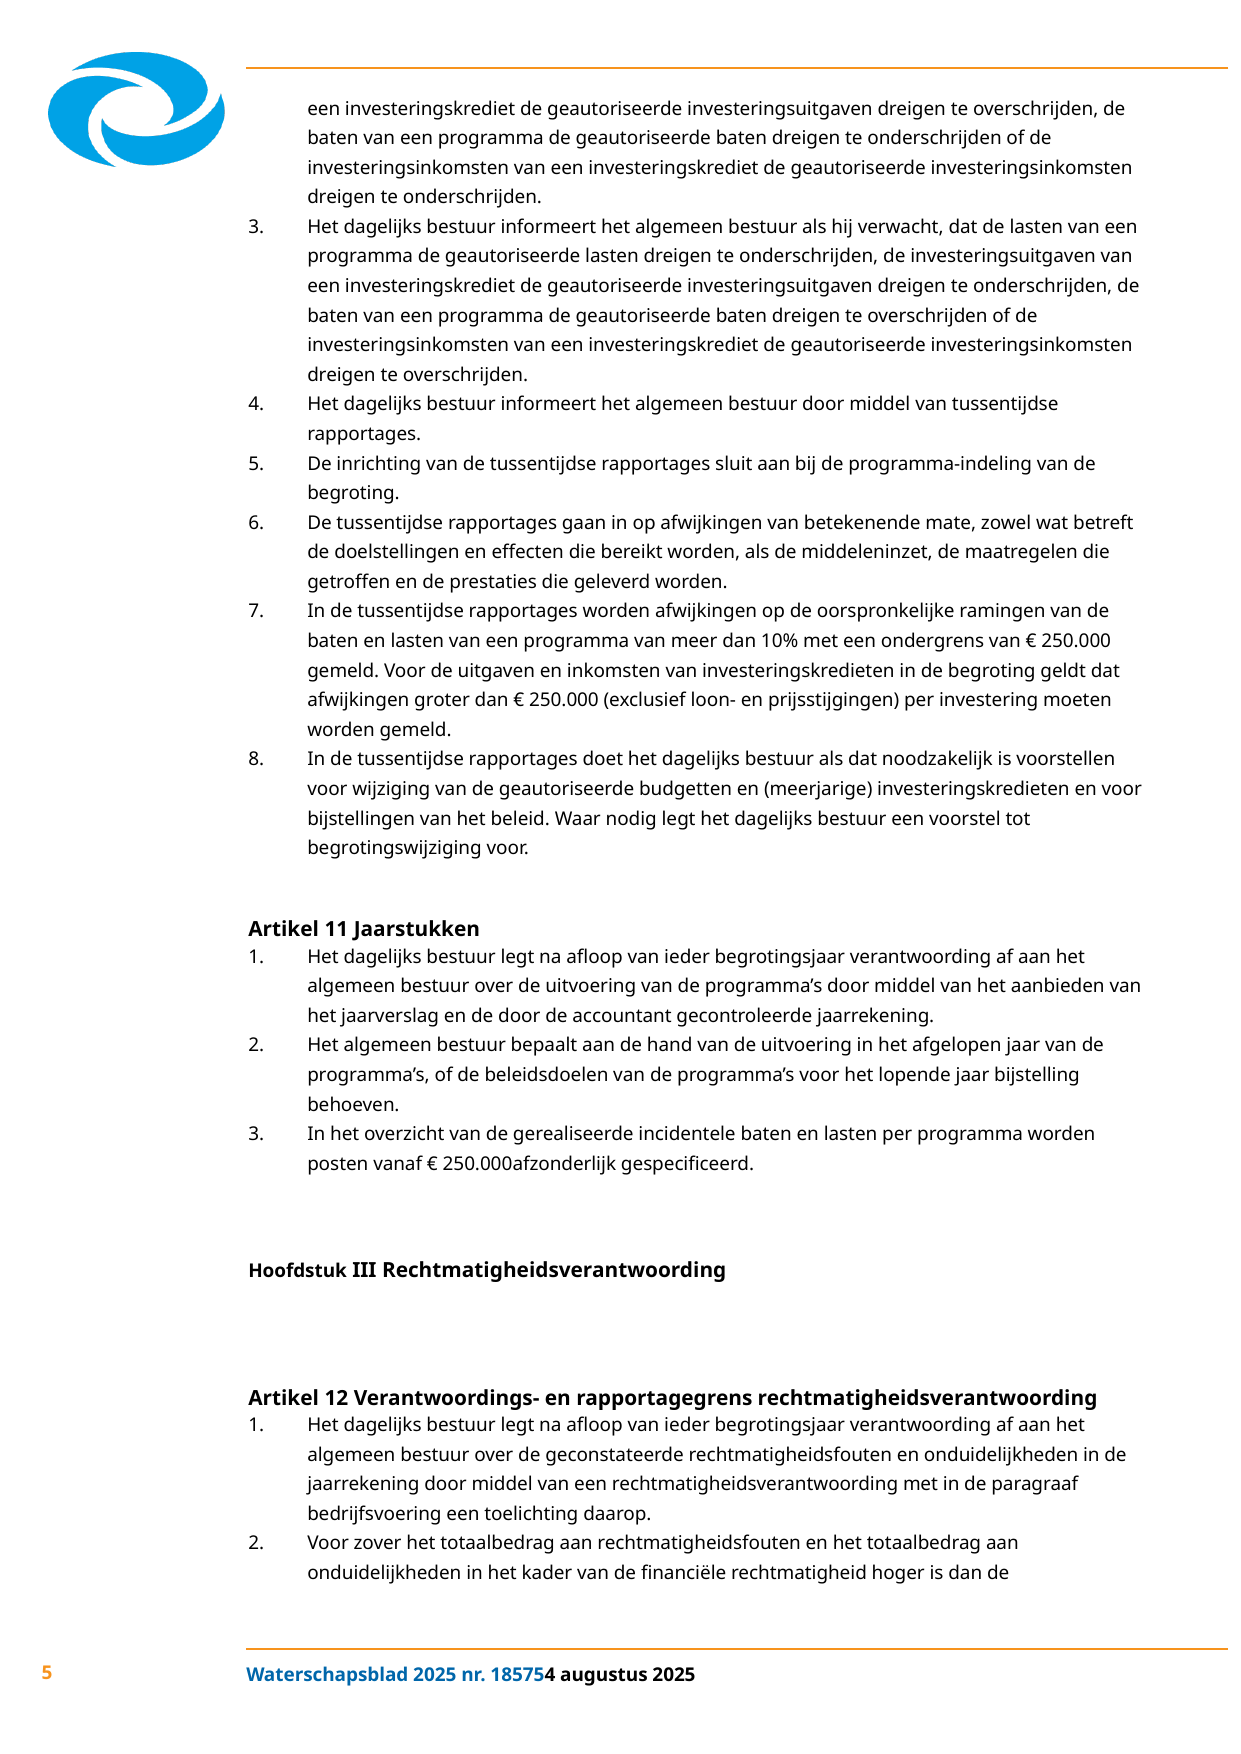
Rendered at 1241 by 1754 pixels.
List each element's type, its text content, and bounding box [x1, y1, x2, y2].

list In de tussentijdse rapportages doet het dagelijks bestuur als dat noodzakelijk is voorstellen voor wijziging van de geautoriseerde budgetten en (meerjarige) investeringskredieten en voor bijstellingen van het beleid. Waar nodig legt het dagelijks bestuur een voorstel tot begrotingswijziging voor. [248, 746, 1152, 860]
list een investeringskrediet de geautoriseerde investeringsuitgaven dreigen te overschrijden, de baten van een programma de geautoriseerde baten dreigen te onderschrijden of de investeringsinkomsten van een investeringskrediet de geautoriseerde investeringsinkomsten dreigen te onderschrijden. [248, 95, 1152, 209]
text Artikel 11 Jaarstukken [248, 914, 1152, 943]
list De tussentijdse rapportages gaan in op afwijkingen van betekenende mate, zowel wat betreft de doelstellingen en effecten die bereikt worden, als de middeleninzet, de maatregelen die getroffen en de prestaties die geleverd worden. [248, 509, 1152, 594]
list In het overzicht van de gerealiseerde incidentele baten en lasten per programma worden posten vanaf € 250.000afzonderlijk gespecificeerd. [248, 1120, 1152, 1176]
list Het dagelijks bestuur legt na afloop van ieder begrotingsjaar verantwoording af aan het algemeen bestuur over de geconstateerde rechtmatigheidsfouten en onduidelijkheden in de jaarrekening door middel van een rechtmatigheidsverantwoording met in de paragraaf bedrijfsvoering een toelichting daarop. [248, 1411, 1152, 1526]
list Het dagelijks bestuur legt na afloop van ieder begrotingsjaar verantwoording af aan het algemeen bestuur over de uitvoering van de programma’s door middel van het aanbieden van het jaarverslag en de door de accountant gecontroleerde jaarrekening. [248, 943, 1152, 1028]
list In de tussentijdse rapportages worden afwijkingen op de oorspronkelijke ramingen van de baten en lasten van een programma van meer dan 10% met een ondergrens van € 250.000 gemeld. Voor de uitgaven en inkomsten van investeringskredieten in de begroting geldt dat afwijkingen groter dan € 250.000 (exclusief loon- en prijsstijgingen) per investering moeten worden gemeld. [248, 598, 1152, 742]
list Het dagelijks bestuur informeert het algemeen bestuur als hij verwacht, dat de lasten van een programma de geautoriseerde lasten dreigen te onderschrijden, de investeringsuitgaven van een investeringskrediet de geautoriseerde investeringsuitgaven dreigen te onderschrijden, de baten van een programma de geautoriseerde baten dreigen te overschrijden of de investeringsinkomsten van een investeringskrediet de geautoriseerde investeringsinkomsten dreigen te overschrijden. [248, 213, 1152, 387]
picture [41, 47, 231, 172]
list De inrichting van de tussentijdse rapportages sluit aan bij de programma-indeling van de begroting. [248, 450, 1152, 505]
list Het algemeen bestuur bepaalt aan de hand van de uitvoering in het afgelopen jaar van de programma’s, of de beleidsdoelen van de programma’s voor het lopende jaar bijstelling behoeven. [248, 1032, 1152, 1116]
list Het dagelijks bestuur informeert het algemeen bestuur door middel van tussentijdse rapportages. [248, 391, 1152, 446]
text Artikel 12 Verantwoordings- en rapportagegrens rechtmatigheidsverantwoording [248, 1383, 1152, 1411]
list Voor zover het totaalbedrag aan rechtmatigheidsfouten en het totaalbedrag aan onduidelijkheden in het kader van de financiële rechtmatigheid hoger is dan de [248, 1529, 1152, 1585]
text Hoofdstuk III Rechtmatigheidsverantwoording [248, 1255, 1152, 1283]
